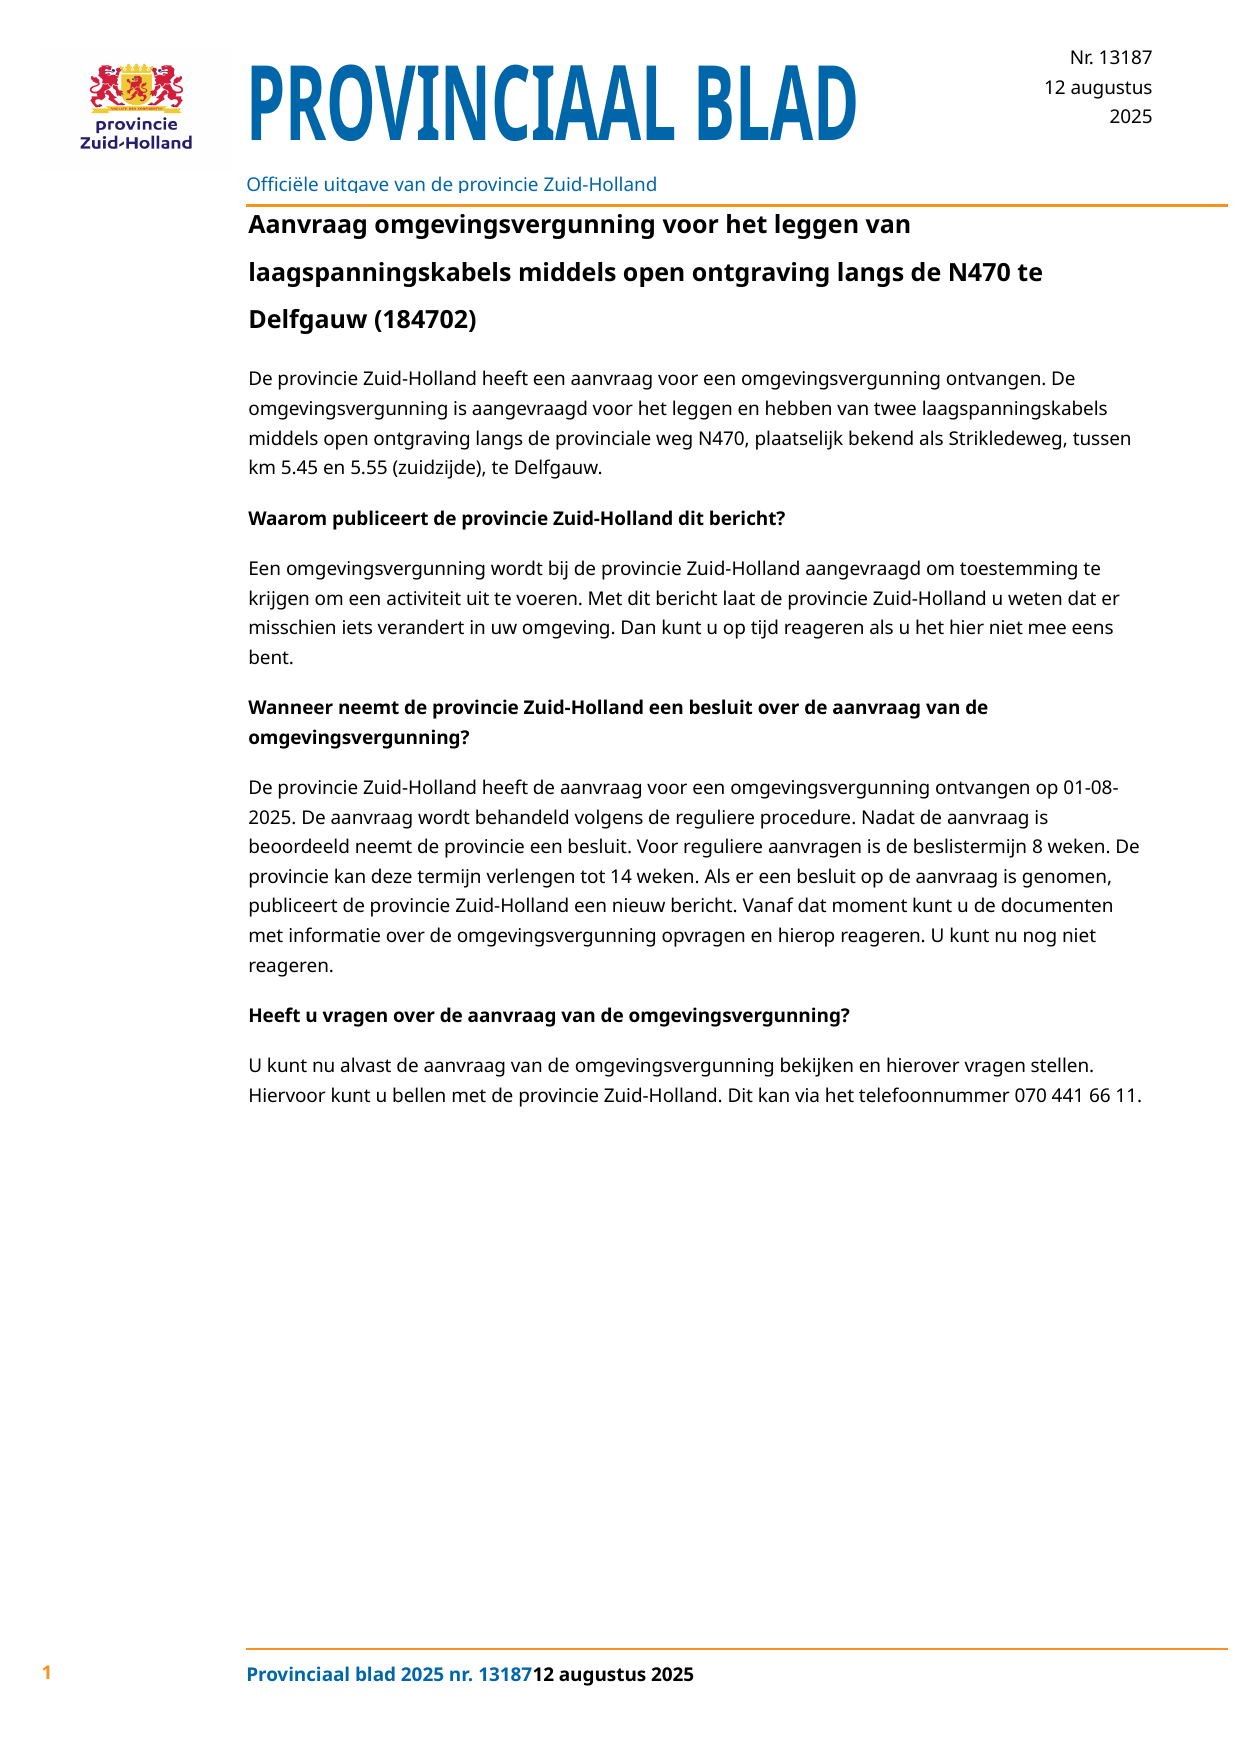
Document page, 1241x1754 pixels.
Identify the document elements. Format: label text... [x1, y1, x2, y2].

text U kunt nu alvast de aanvraag van de omgevingsvergunning bekijken en hierover vragen stellen. Hiervoor kunt u bellen met de provincie Zuid-Holland. Dit kan via het telefoonnummer 070 441 66 11. [248, 1053, 1152, 1108]
text De provincie Zuid-Holland heeft een aanvraag voor een omgevingsvergunning ontvangen. De omgevingsvergunning is aangevraagd voor het leggen en hebben van twee laagspanningskabels middels open ontgraving langs de provinciale weg N470, plaatselijk bekend als Strikledeweg, tussen km 5.45 en 5.55 (zuidzijde), te Delfgauw. [248, 366, 1152, 480]
picture [41, 47, 231, 172]
text Een omgevingsvergunning wordt bij de provincie Zuid-Holland aangevraagd om toestemming te krijgen om een activiteit uit te voeren. Met dit bericht laat de provincie Zuid-Holland u weten dat er misschien iets verandert in uw omgeving. Dan kunt u op tijd reageren als u het hier niet mee eens bent. [248, 555, 1152, 669]
text Heeft u vragen over de aanvraag van de omgevingsvergunning? [248, 1002, 1152, 1028]
text Wanneer neemt de provincie Zuid-Holland een besluit over de aanvraag van de omgevingsvergunning? [248, 694, 1152, 749]
text De provincie Zuid-Holland heeft de aanvraag voor een omgevingsvergunning ontvangen op 01-08-2025. De aanvraag wordt behandeld volgens de reguliere procedure. Nadat de aanvraag is beoordeeld neemt de provincie een besluit. Voor reguliere aanvragen is de beslistermijn 8 weken. De provincie kan deze termijn verlengen tot 14 weken. Als er een besluit op de aanvraag is genomen, publiceert de provincie Zuid-Holland een nieuw bericht. Vanaf dat moment kunt u de documenten met informatie over de omgevingsvergunning opvragen en hierop reageren. U kunt nu nog niet reageren. [248, 774, 1152, 977]
text Waarom publiceert de provincie Zuid-Holland dit bericht? [248, 505, 1152, 530]
text Aanvraag omgevingsvergunning voor het leggen van laagspanningskabels middels open ontgraving langs de N470 te Delfgauw (184702) [248, 207, 1152, 336]
